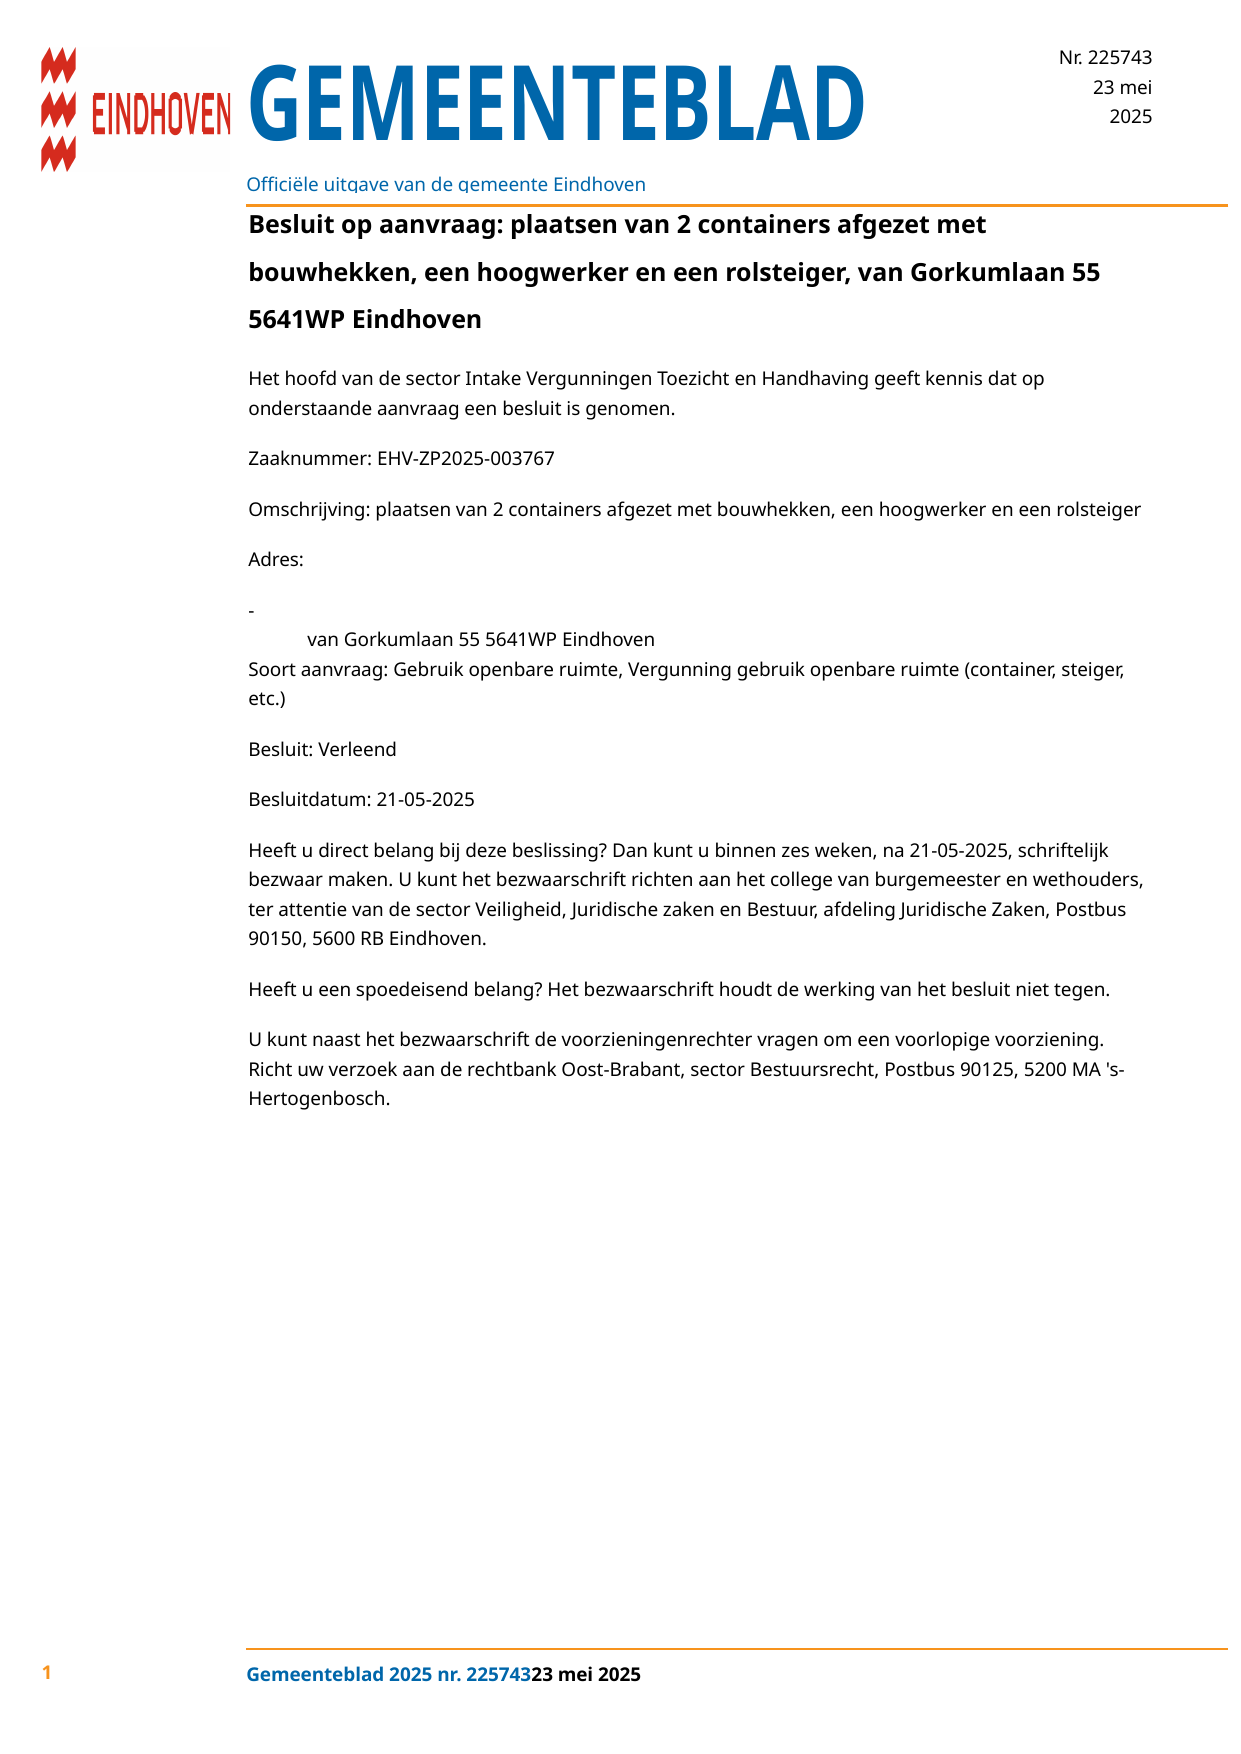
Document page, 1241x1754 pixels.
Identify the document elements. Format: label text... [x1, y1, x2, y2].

picture [41, 47, 231, 172]
list van Gorkumlaan 55 5641WP Eindhoven [248, 626, 1152, 652]
text Besluit op aanvraag: plaatsen van 2 containers afgezet met bouwhekken, een hoogwerker en een rolsteiger, van Gorkumlaan 55 5641WP Eindhoven [248, 207, 1152, 336]
text Zaaknummer: EHV-ZP2025-003767 [248, 446, 1152, 471]
text Soort aanvraag: Gebruik openbare ruimte, Vergunning gebruik openbare ruimte (container, steiger, etc.) [248, 656, 1152, 711]
text Heeft u direct belang bij deze beslissing? Dan kunt u binnen zes weken, na 21-05-2025, schriftelijk bezwaar maken. U kunt het bezwaarschrift richten aan het college van burgemeester en wethouders, ter attentie van de sector Veiligheid, Juridische zaken en Bestuur, afdeling Juridische Zaken, Postbus 90150, 5600 RB Eindhoven. [248, 837, 1152, 951]
text Besluitdatum: 21-05-2025 [248, 786, 1152, 812]
text Besluit: Verleend [248, 736, 1152, 762]
text Het hoofd van de sector Intake Vergunningen Toezicht en Handhaving geeft kennis dat op onderstaande aanvraag een besluit is genomen. [248, 366, 1152, 421]
text Adres: [248, 546, 1152, 572]
text Heeft u een spoedeisend belang? Het bezwaarschrift houdt de werking van het besluit niet tegen. [248, 976, 1152, 1002]
text Omschrijving: plaatsen van 2 containers afgezet met bouwhekken, een hoogwerker en een rolsteiger [248, 496, 1152, 522]
text U kunt naast het bezwaarschrift de voorzieningenrechter vragen om een voorlopige voorziening. Richt uw verzoek aan de rechtbank Oost-Brabant, sector Bestuursrecht, Postbus 90125, 5200 MA 's-Hertogenbosch. [248, 1026, 1152, 1111]
